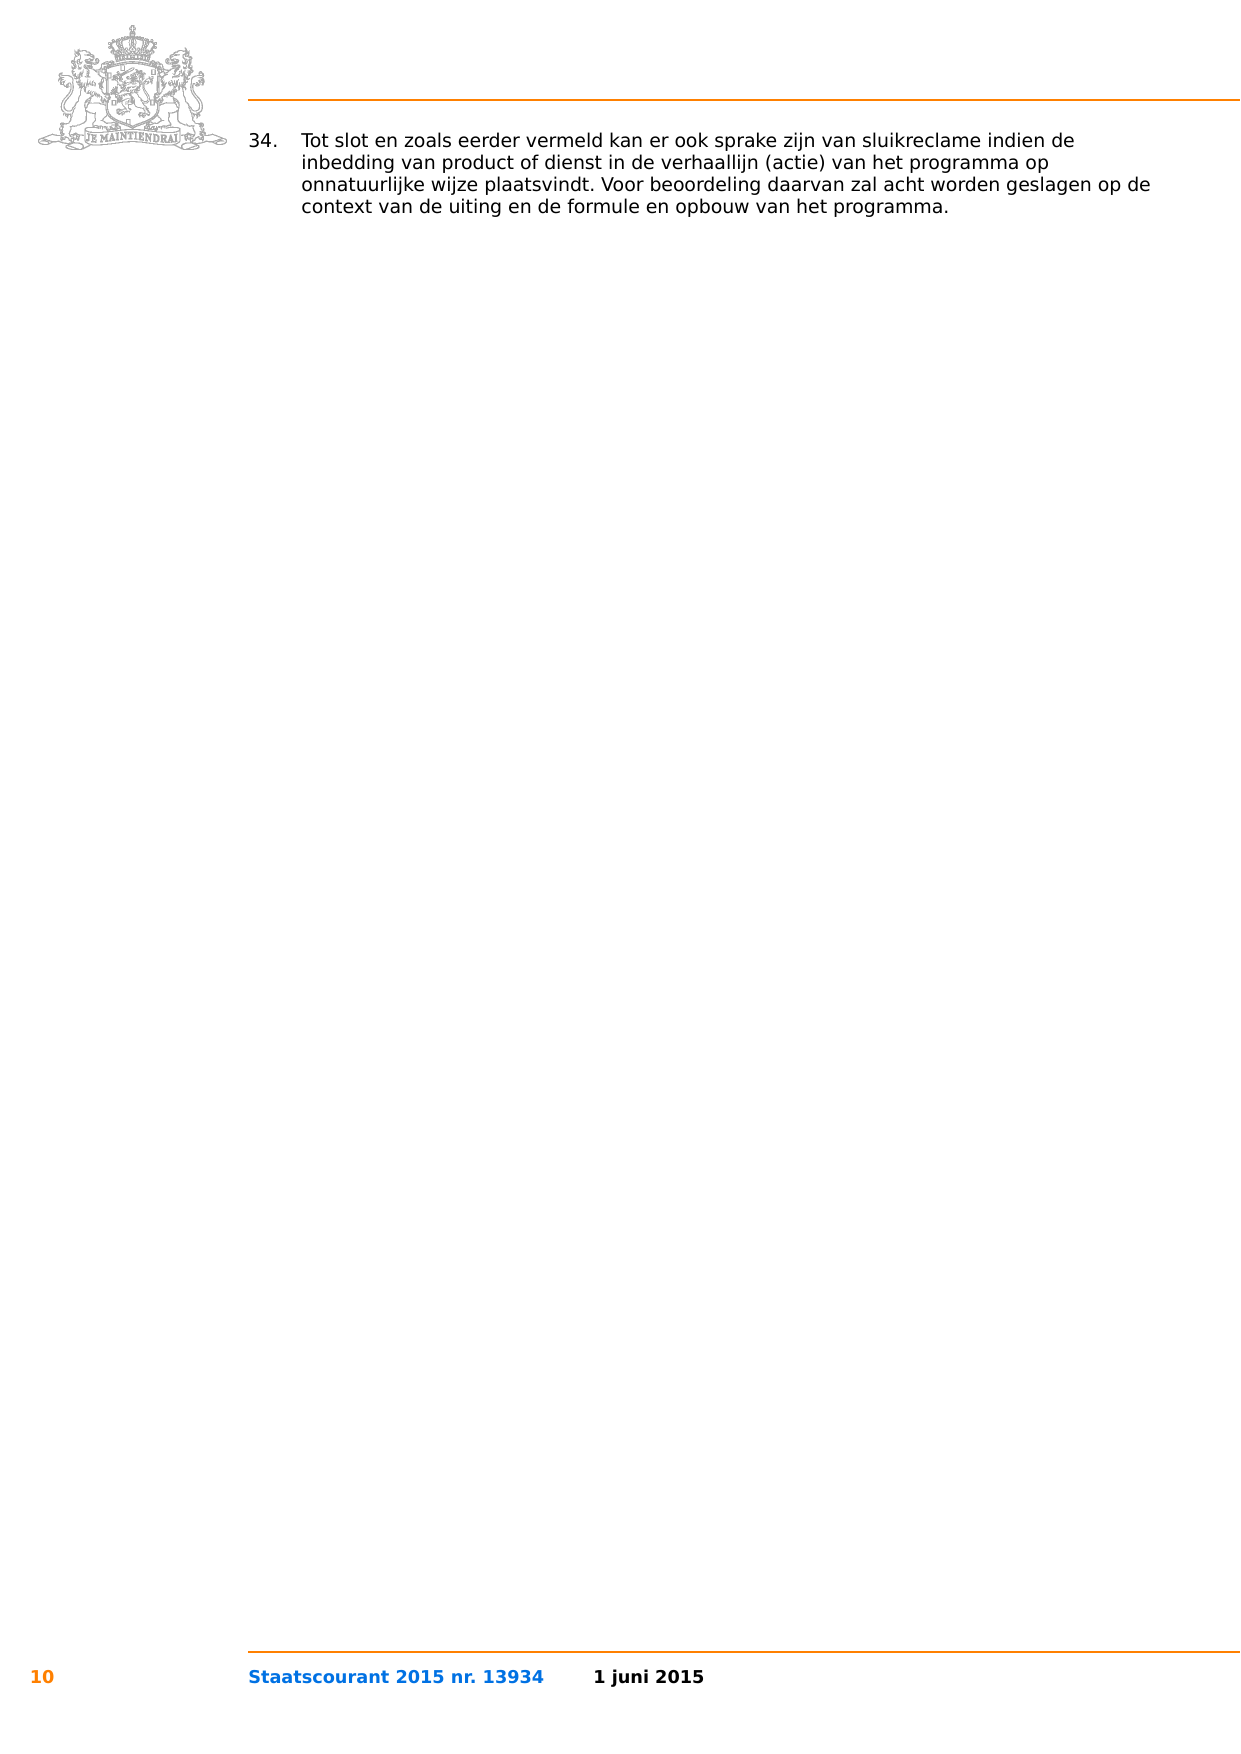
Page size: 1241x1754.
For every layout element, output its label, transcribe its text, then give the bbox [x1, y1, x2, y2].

text 34. Tot slot en zoals eerder vermeld kan er ook sprake zijn van sluikreclame indien de inbedding van product of dienst in de verhaallijn (actie) van het programma op onnatuurlijke wijze plaatsvindt. Voor beoordeling daarvan zal acht worden geslagen op de context van de uiting en de formule en opbouw van het programma. [248, 130, 1163, 218]
picture [38, 25, 227, 150]
